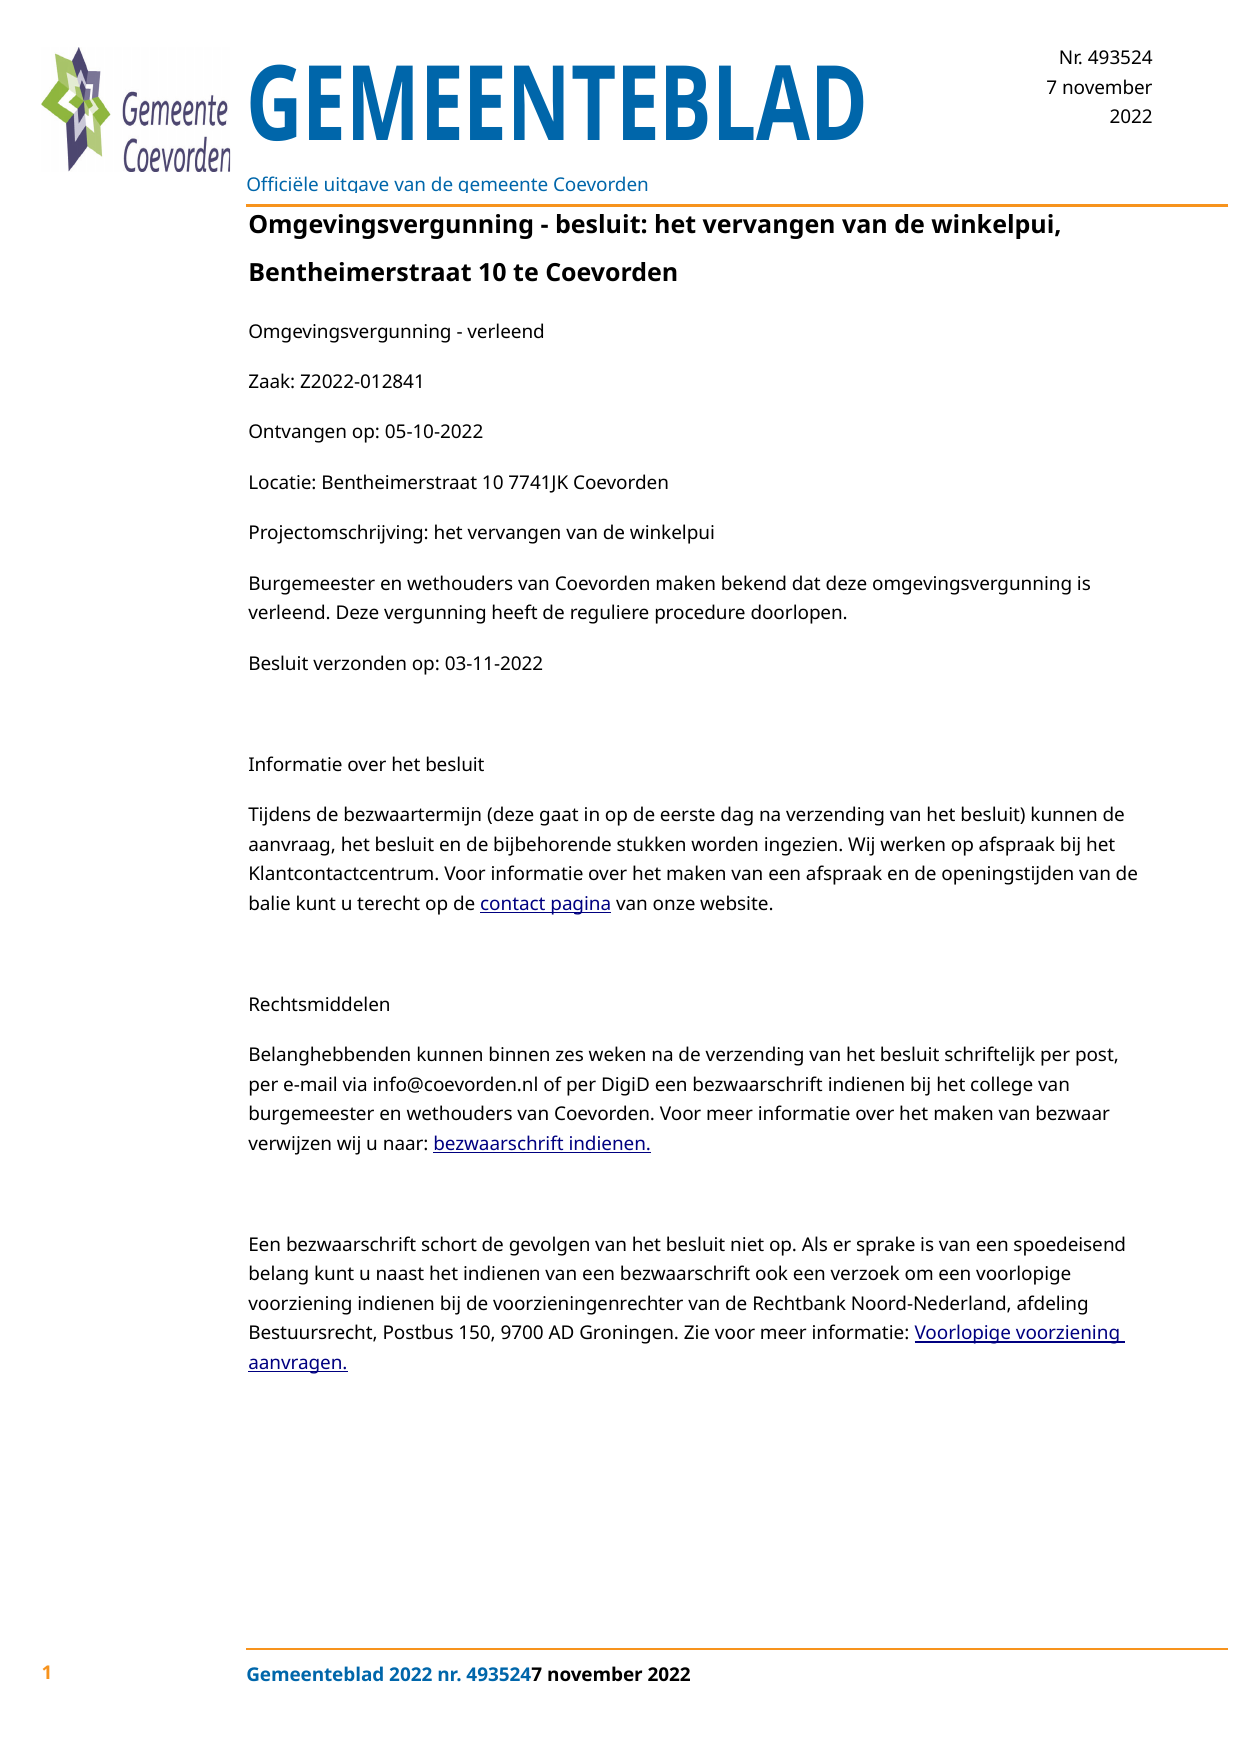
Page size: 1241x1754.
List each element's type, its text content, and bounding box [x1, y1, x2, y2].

text Besluit verzonden op: 03-11-2022 [248, 650, 1152, 676]
text Omgevingsvergunning - verleend [248, 318, 1152, 344]
picture [41, 47, 231, 172]
text Informatie over het besluit [248, 751, 1152, 777]
text Projectomschrijving: het vervangen van de winkelpui [248, 519, 1152, 545]
text Rechtsmiddelen [248, 991, 1152, 1017]
text Ontvangen op: 05-10-2022 [248, 419, 1152, 444]
text Tijdens de bezwaartermijn (deze gaat in op de eerste dag na verzending van het besluit) kunnen de aanvraag, het besluit en de bijbehorende stukken worden ingezien. Wij werken op afspraak bij het Klantcontactcentrum. Voor informatie over het maken van een afspraak en de openingstijden van de balie kunt u terecht op de contact pagina van onze website. [248, 801, 1152, 916]
text Zaak: Z2022-012841 [248, 368, 1152, 394]
text Omgevingsvergunning - besluit: het vervangen van de winkelpui, Bentheimerstraat 10 te Coevorden [248, 207, 1152, 288]
text Locatie: Bentheimerstraat 10 7741JK Coevorden [248, 469, 1152, 495]
text Een bezwaarschrift schort de gevolgen van het besluit niet op. Als er sprake is van een spoedeisend belang kunt u naast het indienen van een bezwaarschrift ook een verzoek om een voorlopige voorziening indienen bij de voorzieningenrechter van de Rechtbank Noord-Nederland, afdeling Bestuursrecht, Postbus 150, 9700 AD Groningen. Zie voor meer informatie: Voorlopige voorziening aanvragen. [248, 1231, 1152, 1375]
text Burgemeester en wethouders van Coevorden maken bekend dat deze omgevingsvergunning is verleend. Deze vergunning heeft de reguliere procedure doorlopen. [248, 570, 1152, 625]
text Belanghebbenden kunnen binnen zes weken na de verzending van het besluit schriftelijk per post, per e-mail via info@coevorden.nl of per DigiD een bezwaarschrift indienen bij het college van burgemeester en wethouders van Coevorden. Voor meer informatie over het maken van bezwaar verwijzen wij u naar: bezwaarschrift indienen. [248, 1041, 1152, 1156]
